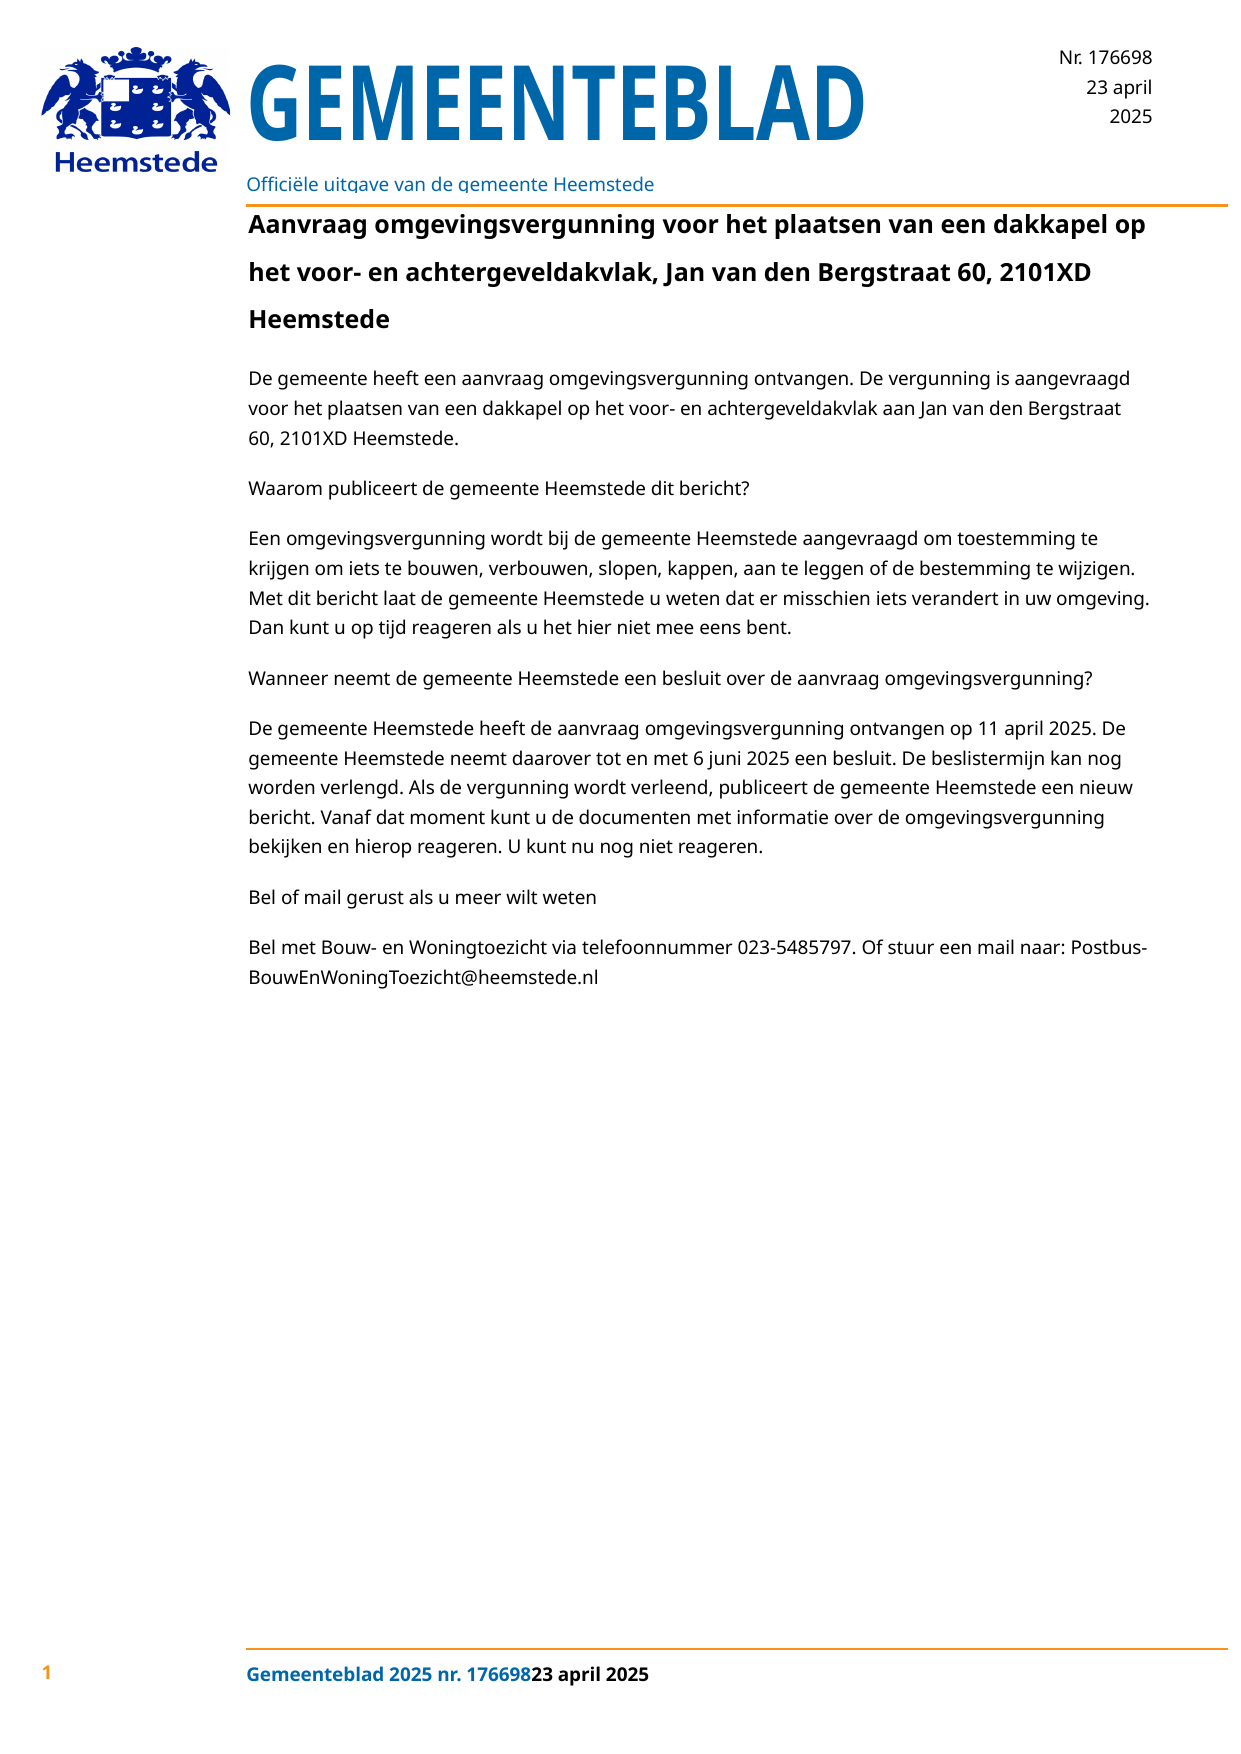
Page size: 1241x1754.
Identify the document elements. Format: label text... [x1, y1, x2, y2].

text Bel met Bouw- en Woningtoezicht via telefoonnummer 023-5485797. Of stuur een mail naar: Postbus-BouwEnWoningToezicht@heemstede.nl [248, 934, 1152, 989]
text Een omgevingsvergunning wordt bij de gemeente Heemstede aangevraagd om toestemming te krijgen om iets te bouwen, verbouwen, slopen, kappen, aan te leggen of de bestemming te wijzigen. Met dit bericht laat de gemeente Heemstede u weten dat er misschien iets verandert in uw omgeving. Dan kunt u op tijd reageren als u het hier niet mee eens bent. [248, 526, 1152, 640]
text Aanvraag omgevingsvergunning voor het plaatsen van een dakkapel op het voor- en achtergeveldakvlak, Jan van den Bergstraat 60, 2101XD Heemstede [248, 207, 1152, 336]
text Wanneer neemt de gemeente Heemstede een besluit over de aanvraag omgevingsvergunning? [248, 665, 1152, 690]
text De gemeente Heemstede heeft de aanvraag omgevingsvergunning ontvangen op 11 april 2025. De gemeente Heemstede neemt daarover tot en met 6 juni 2025 een besluit. De beslistermijn kan nog worden verlengd. Als de vergunning wordt verleend, publiceert de gemeente Heemstede een nieuw bericht. Vanaf dat moment kunt u de documenten met informatie over de omgevingsvergunning bekijken en hierop reageren. U kunt nu nog niet reageren. [248, 715, 1152, 859]
text Waarom publiceert de gemeente Heemstede dit bericht? [248, 475, 1152, 501]
text De gemeente heeft een aanvraag omgevingsvergunning ontvangen. De vergunning is aangevraagd voor het plaatsen van een dakkapel op het voor- en achtergeveldakvlak aan Jan van den Bergstraat 60, 2101XD Heemstede. [248, 366, 1152, 450]
text Bel of mail gerust als u meer wilt weten [248, 884, 1152, 909]
picture [41, 47, 231, 172]
